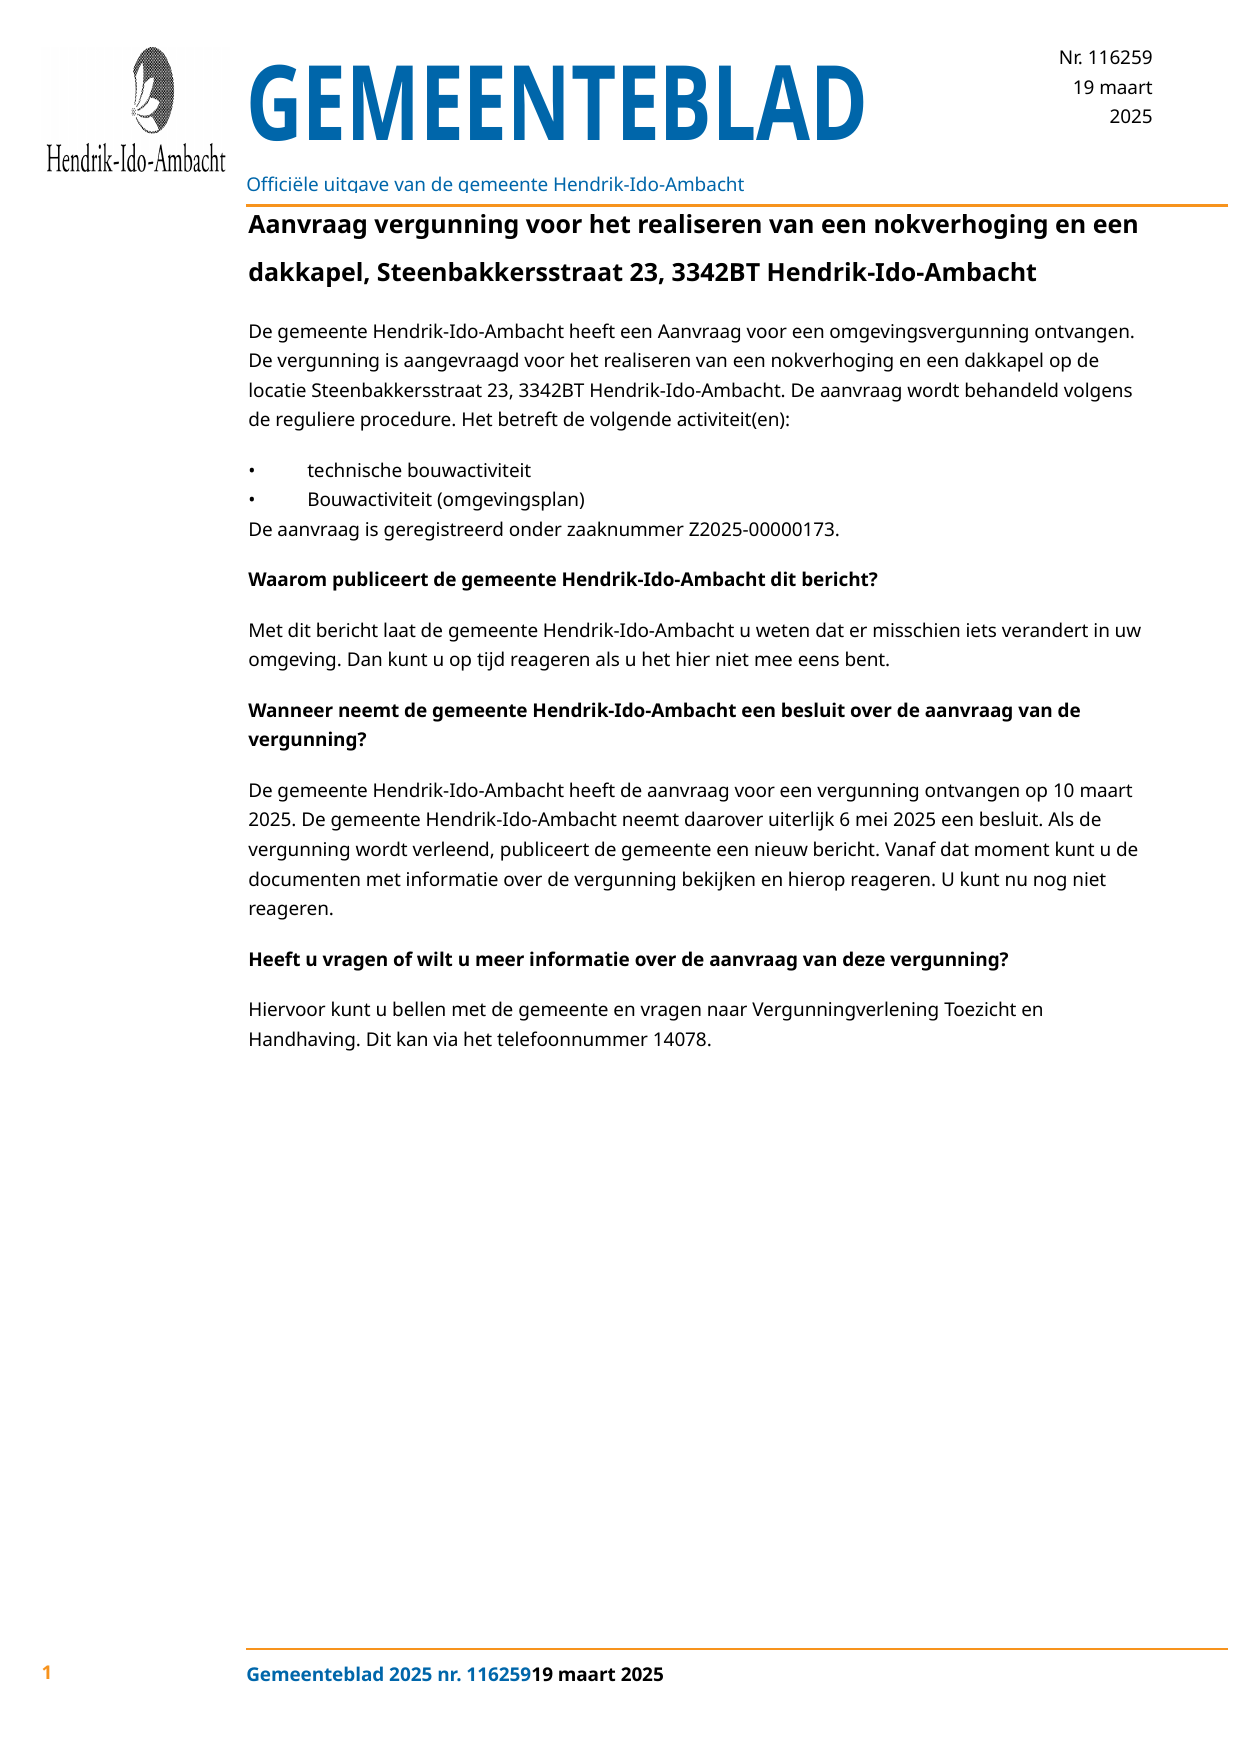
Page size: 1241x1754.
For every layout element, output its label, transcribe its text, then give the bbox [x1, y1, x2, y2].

text Hiervoor kunt u bellen met de gemeente en vragen naar Vergunningverlening Toezicht en Handhaving. Dit kan via het telefoonnummer 14078. [248, 996, 1152, 1052]
list technische bouwactiviteit [248, 457, 1152, 483]
text De gemeente Hendrik-Ido-Ambacht heeft de aanvraag voor een vergunning ontvangen op 10 maart 2025. De gemeente Hendrik-Ido-Ambacht neemt daarover uiterlijk 6 mei 2025 een besluit. Als de vergunning wordt verleend, publiceert de gemeente een nieuw bericht. Vanaf dat moment kunt u de documenten met informatie over de vergunning bekijken en hierop reageren. U kunt nu nog niet reageren. [248, 777, 1152, 921]
text Aanvraag vergunning voor het realiseren van een nokverhoging en een dakkapel, Steenbakkersstraat 23, 3342BT Hendrik-Ido-Ambacht [248, 207, 1152, 288]
picture [41, 47, 231, 172]
list Bouwactiviteit (omgevingsplan) [248, 487, 1152, 512]
text Met dit bericht laat de gemeente Hendrik-Ido-Ambacht u weten dat er misschien iets verandert in uw omgeving. Dan kunt u op tijd reageren als u het hier niet mee eens bent. [248, 617, 1152, 672]
text Waarom publiceert de gemeente Hendrik-Ido-Ambacht dit bericht? [248, 567, 1152, 592]
text De aanvraag is geregistreerd onder zaaknummer Z2025-00000173. [248, 516, 1152, 542]
text Heeft u vragen of wilt u meer informatie over de aanvraag van deze vergunning? [248, 946, 1152, 972]
text Wanneer neemt de gemeente Hendrik-Ido-Ambacht een besluit over de aanvraag van de vergunning? [248, 697, 1152, 752]
text De gemeente Hendrik-Ido-Ambacht heeft een Aanvraag voor een omgevingsvergunning ontvangen. De vergunning is aangevraagd voor het realiseren van een nokverhoging en een dakkapel op de locatie Steenbakkersstraat 23, 3342BT Hendrik-Ido-Ambacht. De aanvraag wordt behandeld volgens de reguliere procedure. Het betreft de volgende activiteit(en): [248, 318, 1152, 432]
